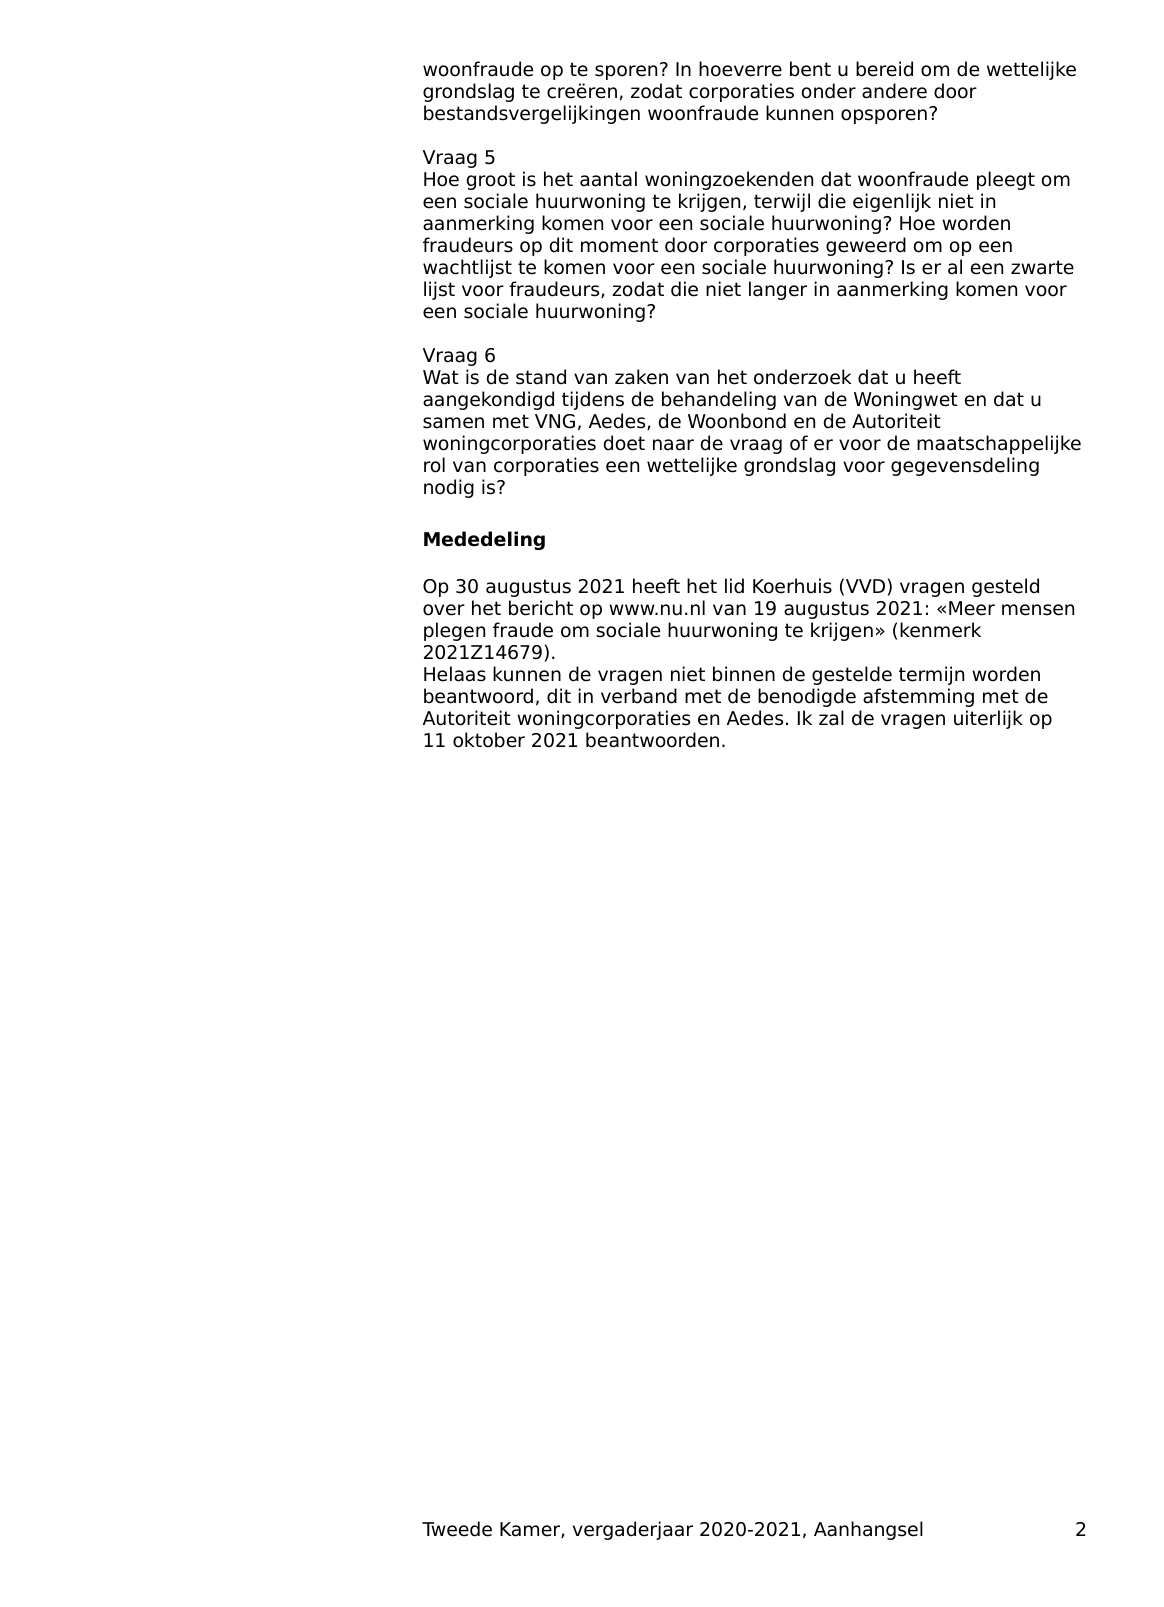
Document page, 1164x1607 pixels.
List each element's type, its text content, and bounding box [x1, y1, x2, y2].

text Wat is de stand van zaken van het onderzoek dat u heeft aangekondigd tijdens de behandeling van de Woningwet en dat u samen met VNG, Aedes, de Woonbond en de Autoriteit woningcorporaties doet naar de vraag of er voor de maatschappelijke rol van corporaties een wettelijke grondslag voor gegevensdeling nodig is? [422, 367, 1087, 499]
text Vraag 6 [422, 345, 1087, 367]
text Helaas kunnen de vragen niet binnen de gestelde termijn worden beantwoord, dit in verband met de benodigde afstemming met de Autoriteit woningcorporaties en Aedes. Ik zal de vragen uiterlijk op 11 oktober 2021 beantwoorden. [422, 664, 1087, 752]
text woonfraude op te sporen? In hoeverre bent u bereid om de wettelijke grondslag te creëren, zodat corporaties onder andere door bestandsvergelijkingen woonfraude kunnen opsporen? [422, 59, 1087, 125]
text Vraag 5 [422, 147, 1087, 169]
subtitle Mededeling [422, 529, 1087, 551]
text Hoe groot is het aantal woningzoekenden dat woonfraude pleegt om een sociale huurwoning te krijgen, terwijl die eigenlijk niet in aanmerking komen voor een sociale huurwoning? Hoe worden fraudeurs op dit moment door corporaties geweerd om op een wachtlijst te komen voor een sociale huurwoning? Is er al een zwarte lijst voor fraudeurs, zodat die niet langer in aanmerking komen voor een sociale huurwoning? [422, 169, 1087, 323]
text Op 30 augustus 2021 heeft het lid Koerhuis (VVD) vragen gesteld over het bericht op www.nu.nl van 19 augustus 2021: «Meer mensen plegen fraude om sociale huurwoning te krijgen» (kenmerk 2021Z14679). [422, 576, 1087, 664]
